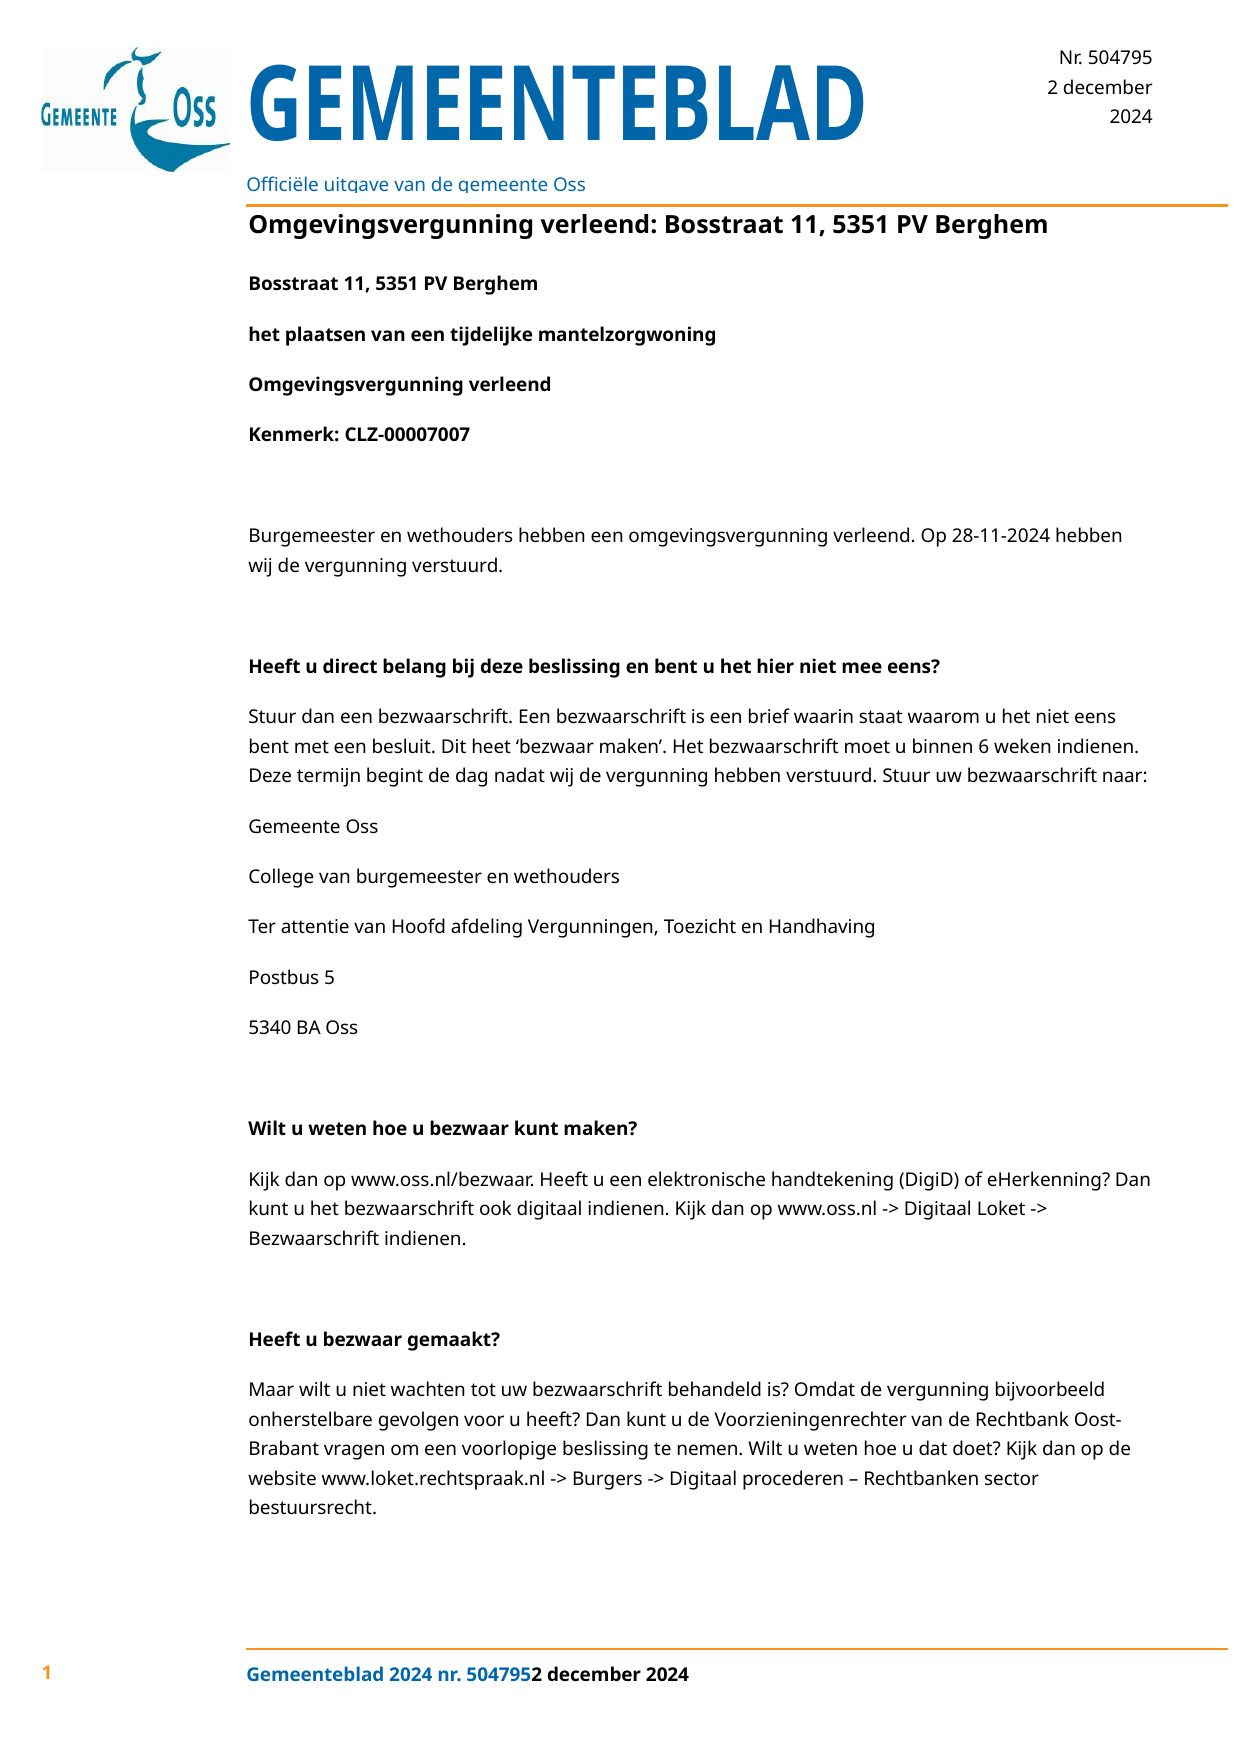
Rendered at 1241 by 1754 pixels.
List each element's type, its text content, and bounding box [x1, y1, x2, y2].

text College van burgemeester en wethouders [248, 863, 1152, 889]
text Postbus 5 [248, 964, 1152, 990]
text Ter attentie van Hoofd afdeling Vergunningen, Toezicht en Handhaving [248, 914, 1152, 939]
text Omgevingsvergunning verleend [248, 371, 1152, 397]
text Heeft u bezwaar gemaakt? [248, 1326, 1152, 1351]
text Gemeente Oss [248, 813, 1152, 838]
text Wilt u weten hoe u bezwaar kunt maken? [248, 1115, 1152, 1141]
text 5340 BA Oss [248, 1014, 1152, 1040]
text het plaatsen van een tijdelijke mantelzorgwoning [248, 321, 1152, 346]
picture [41, 47, 231, 172]
text Stuur dan een bezwaarschrift. Een bezwaarschrift is een brief waarin staat waarom u het niet eens bent met een besluit. Dit heet ‘bezwaar maken’. Het bezwaarschrift moet u binnen 6 weken indienen. Deze termijn begint de dag nadat wij de vergunning hebben verstuurd. Stuur uw bezwaarschrift naar: [248, 703, 1152, 788]
text Bosstraat 11, 5351 PV Berghem [248, 270, 1152, 296]
text Omgevingsvergunning verleend: Bosstraat 11, 5351 PV Berghem [248, 207, 1152, 241]
text Heeft u direct belang bij deze beslissing en bent u het hier niet mee eens? [248, 653, 1152, 678]
text Kijk dan op www.oss.nl/bezwaar. Heeft u een elektronische handtekening (DigiD) of eHerkenning? Dan kunt u het bezwaarschrift ook digitaal indienen. Kijk dan op www.oss.nl -> Digitaal Loket -> Bezwaarschrift indienen. [248, 1166, 1152, 1251]
text Burgemeester en wethouders hebben een omgevingsvergunning verleend. Op 28-11-2024 hebben wij de vergunning verstuurd. [248, 522, 1152, 578]
text Kenmerk: CLZ-00007007 [248, 422, 1152, 447]
text Maar wilt u niet wachten tot uw bezwaarschrift behandeld is? Omdat de vergunning bijvoorbeeld onherstelbare gevolgen voor u heeft? Dan kunt u de Voorzieningenrechter van de Rechtbank Oost-Brabant vragen om een voorlopige beslissing te nemen. Wilt u weten hoe u dat doet? Kijk dan op de website www.loket.rechtspraak.nl -> Burgers -> Digitaal procederen – Rechtbanken sector bestuursrecht. [248, 1376, 1152, 1520]
